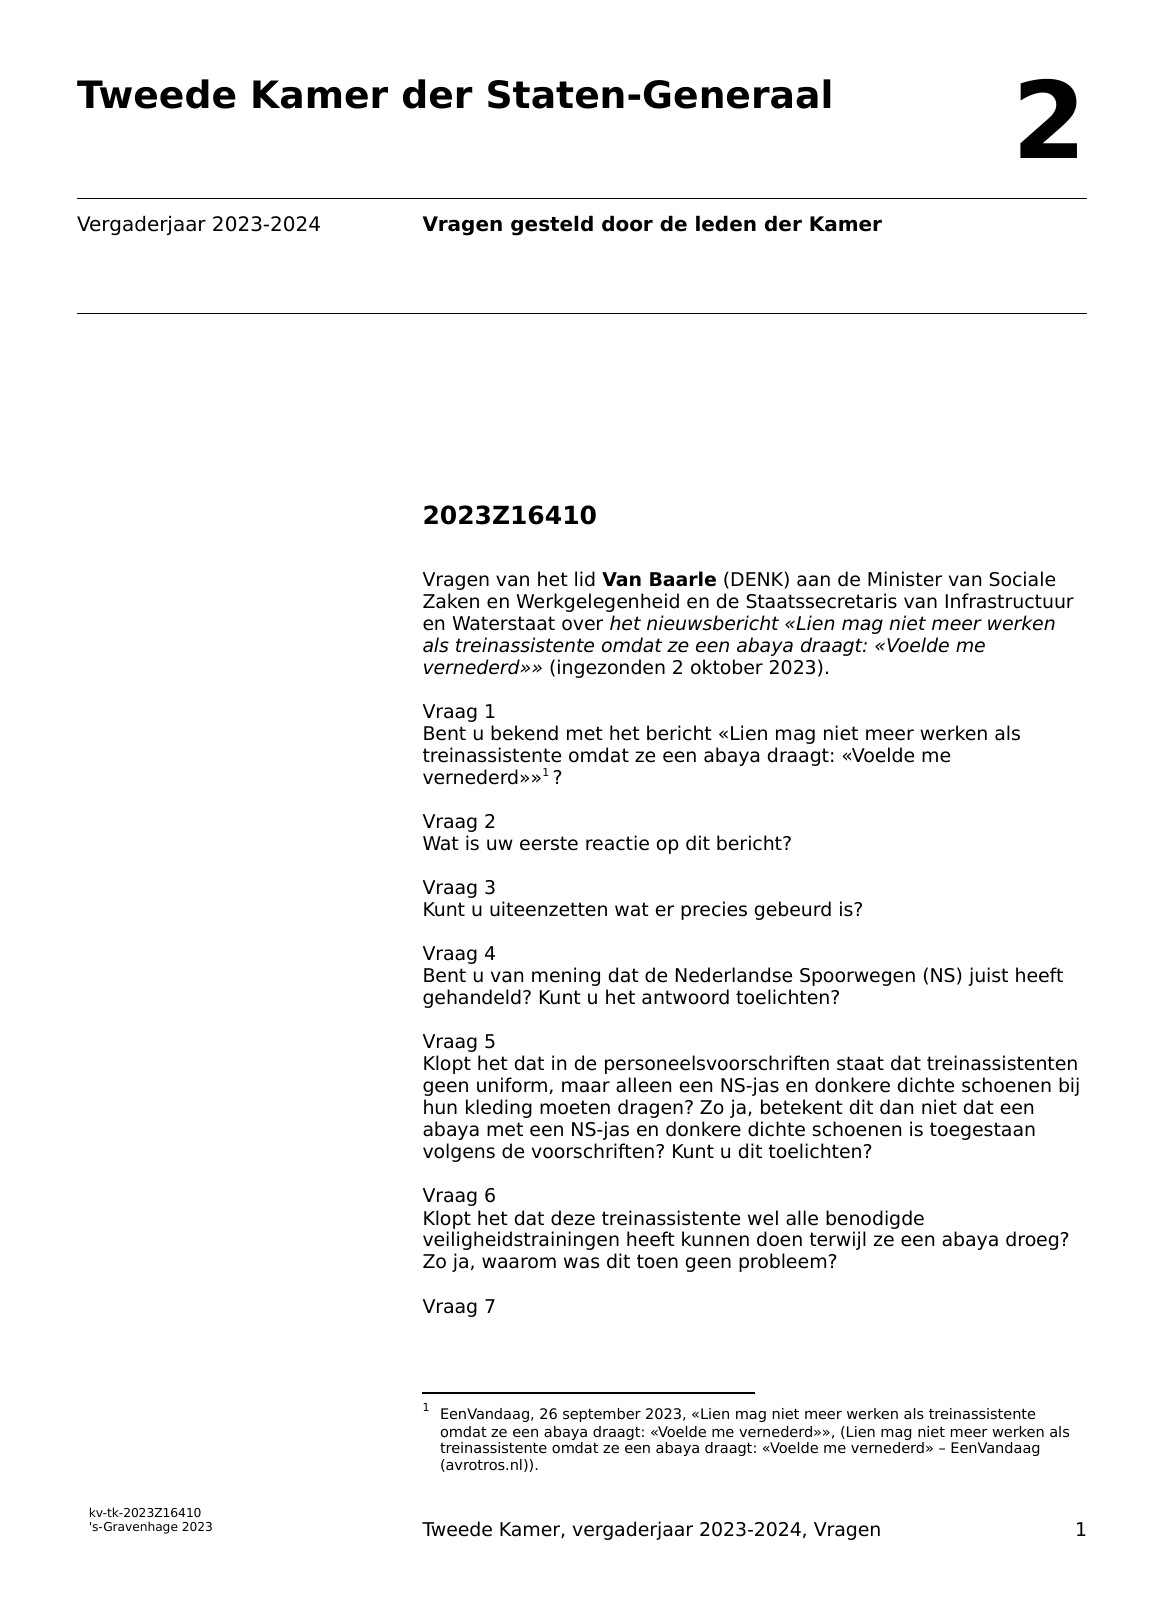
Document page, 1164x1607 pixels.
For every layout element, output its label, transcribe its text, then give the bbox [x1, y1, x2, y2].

text 2023Z16410 [422, 501, 1087, 531]
text Wat is uw eerste reactie op dit bericht? [422, 833, 1087, 855]
table_cell Vragen gesteld door de leden der Kamer [422, 199, 1087, 313]
text Vraag 3 [422, 877, 1087, 899]
text Klopt het dat in de personeelsvoorschriften staat dat treinassistenten geen uniform, maar alleen een NS-jas en donkere dichte schoenen bij hun kleding moeten dragen? Zo ja, betekent dit dan niet dat een abaya met een NS-jas en donkere dichte schoenen is toegestaan volgens de voorschriften? Kunt u dit toelichten? [422, 1053, 1087, 1163]
text Vraag 5 [422, 1031, 1087, 1053]
text Vraag 7 [422, 1296, 1087, 1317]
table_header Tweede Kamer der Staten-Generaal [77, 59, 886, 198]
text Vraag 4 [422, 943, 1087, 965]
text Vraag 2 [422, 811, 1087, 833]
text Vragen van het lid Van Baarle (DENK) aan de Minister van Sociale Zaken en Werkgelegenheid en de Staatssecretaris van Infrastructuur en Waterstaat over het nieuwsbericht «Lien mag niet meer werken als treinassistente omdat ze een abaya draagt: «Voelde me vernederd»» (ingezonden 2 oktober 2023). [422, 569, 1087, 679]
text kv-tk-2023Z16410 [88, 1506, 323, 1520]
text Bent u bekend met het bericht «Lien mag niet meer werken als treinassistente omdat ze een abaya draagt: «Voelde me vernederd»»? [422, 723, 1087, 789]
table_cell Vergaderjaar 2023-2024 [77, 199, 422, 313]
text Bent u van mening dat de Nederlandse Spoorwegen (NS) juist heeft gehandeld? Kunt u het antwoord toelichten? [422, 965, 1087, 1009]
text Vraag 1 [422, 701, 1087, 723]
text EenVandaag, 26 september 2023, «Lien mag niet meer werken als treinassistente omdat ze een abaya draagt: «Voelde me vernederd»», (Lien mag niet meer werken als treinassistente omdat ze een abaya draagt: «Voelde me vernederd» – EenVandaag (avrotros.nl)). [422, 1402, 1087, 1474]
table_header 2 [886, 59, 1087, 198]
text Kunt u uiteenzetten wat er precies gebeurd is? [422, 899, 1087, 921]
text Vraag 6 [422, 1185, 1087, 1207]
text 's-Gravenhage 2023 [88, 1520, 323, 1534]
text Klopt het dat deze treinassistente wel alle benodigde veiligheidstrainingen heeft kunnen doen terwijl ze een abaya droeg? Zo ja, waarom was dit toen geen probleem? [422, 1207, 1087, 1273]
